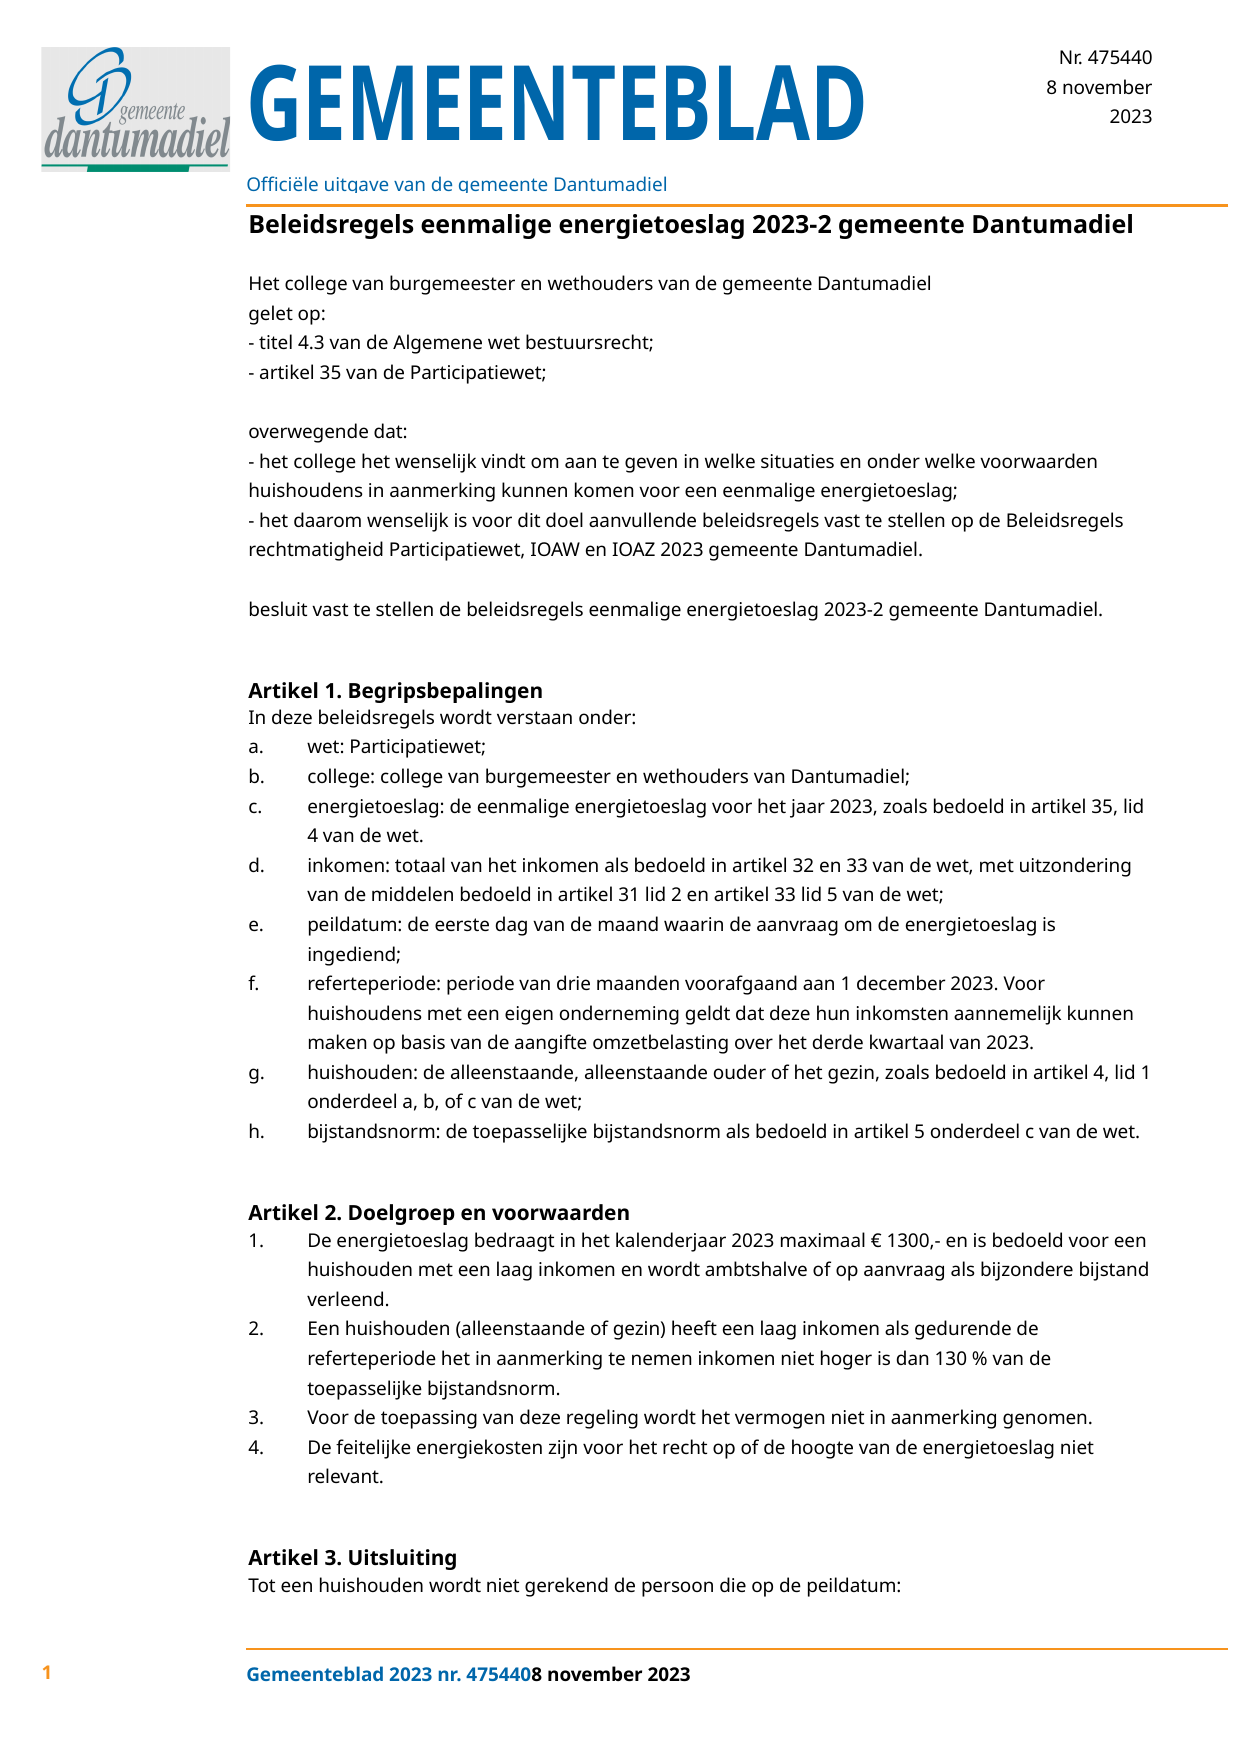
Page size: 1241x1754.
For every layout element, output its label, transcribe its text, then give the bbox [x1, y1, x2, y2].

list energietoeslag: de eenmalige energietoeslag voor het jaar 2023, zoals bedoeld in artikel 35, lid 4 van de wet. [248, 793, 1152, 848]
list peildatum: de eerste dag van de maand waarin de aanvraag om de energietoeslag is ingediend; [248, 911, 1152, 967]
text - het college het wenselijk vindt om aan te geven in welke situaties en onder welke voorwaarden huishoudens in aanmerking kunnen komen voor een eenmalige energietoeslag; [248, 448, 1152, 503]
list bijstandsnorm: de toepasselijke bijstandsnorm als bedoeld in artikel 5 onderdeel c van de wet. [248, 1118, 1152, 1144]
text Beleidsregels eenmalige energietoeslag 2023-2 gemeente Dantumadiel [248, 207, 1152, 241]
text - titel 4.3 van de Algemene wet bestuursrecht; [248, 329, 1152, 355]
text overwegende dat: [248, 418, 1152, 444]
list De energietoeslag bedraagt in het kalenderjaar 2023 maximaal € 1300,- en is bedoeld voor een huishouden met een laag inkomen en wordt ambtshalve of op aanvraag als bijzondere bijstand verleend. [248, 1227, 1152, 1312]
text In deze beleidsregels wordt verstaan onder: [248, 704, 1152, 730]
text Het college van burgemeester en wethouders van de gemeente Dantumadiel [248, 270, 1152, 296]
picture [41, 47, 231, 172]
list Een huishouden (alleenstaande of gezin) heeft een laag inkomen als gedurende de referteperiode het in aanmerking te nemen inkomen niet hoger is dan 130 % van de toepasselijke bijstandsnorm. [248, 1316, 1152, 1400]
list De feitelijke energiekosten zijn voor het recht op of de hoogte van de energietoeslag niet relevant. [248, 1434, 1152, 1489]
text - het daarom wenselijk is voor dit doel aanvullende beleidsregels vast te stellen op de Beleidsregels rechtmatigheid Participatiewet, IOAW en IOAZ 2023 gemeente Dantumadiel. [248, 507, 1152, 562]
text - artikel 35 van de Participatiewet; [248, 359, 1152, 385]
text besluit vast te stellen de beleidsregels eenmalige energietoeslag 2023-2 gemeente Dantumadiel. [248, 596, 1152, 621]
text Artikel 2. Doelgroep en voorwaarden [248, 1198, 1152, 1227]
text Artikel 1. Begripsbepalingen [248, 676, 1152, 704]
list inkomen: totaal van het inkomen als bedoeld in artikel 32 en 33 van de wet, met uitzondering van de middelen bedoeld in artikel 31 lid 2 en artikel 33 lid 5 van de wet; [248, 852, 1152, 907]
list huishouden: de alleenstaande, alleenstaande ouder of het gezin, zoals bedoeld in artikel 4, lid 1 onderdeel a, b, of c van de wet; [248, 1059, 1152, 1114]
text Artikel 3. Uitsluiting [248, 1543, 1152, 1572]
text Tot een huishouden wordt niet gerekend de persoon die op de peildatum: [248, 1572, 1152, 1598]
list college: college van burgemeester en wethouders van Dantumadiel; [248, 763, 1152, 789]
text gelet op: [248, 300, 1152, 326]
list referteperiode: periode van drie maanden voorafgaand aan 1 december 2023. Voor huishoudens met een eigen onderneming geldt dat deze hun inkomsten aannemelijk kunnen maken op basis van de aangifte omzetbelasting over het derde kwartaal van 2023. [248, 970, 1152, 1055]
list wet: Participatiewet; [248, 734, 1152, 759]
list Voor de toepassing van deze regeling wordt het vermogen niet in aanmerking genomen. [248, 1404, 1152, 1430]
